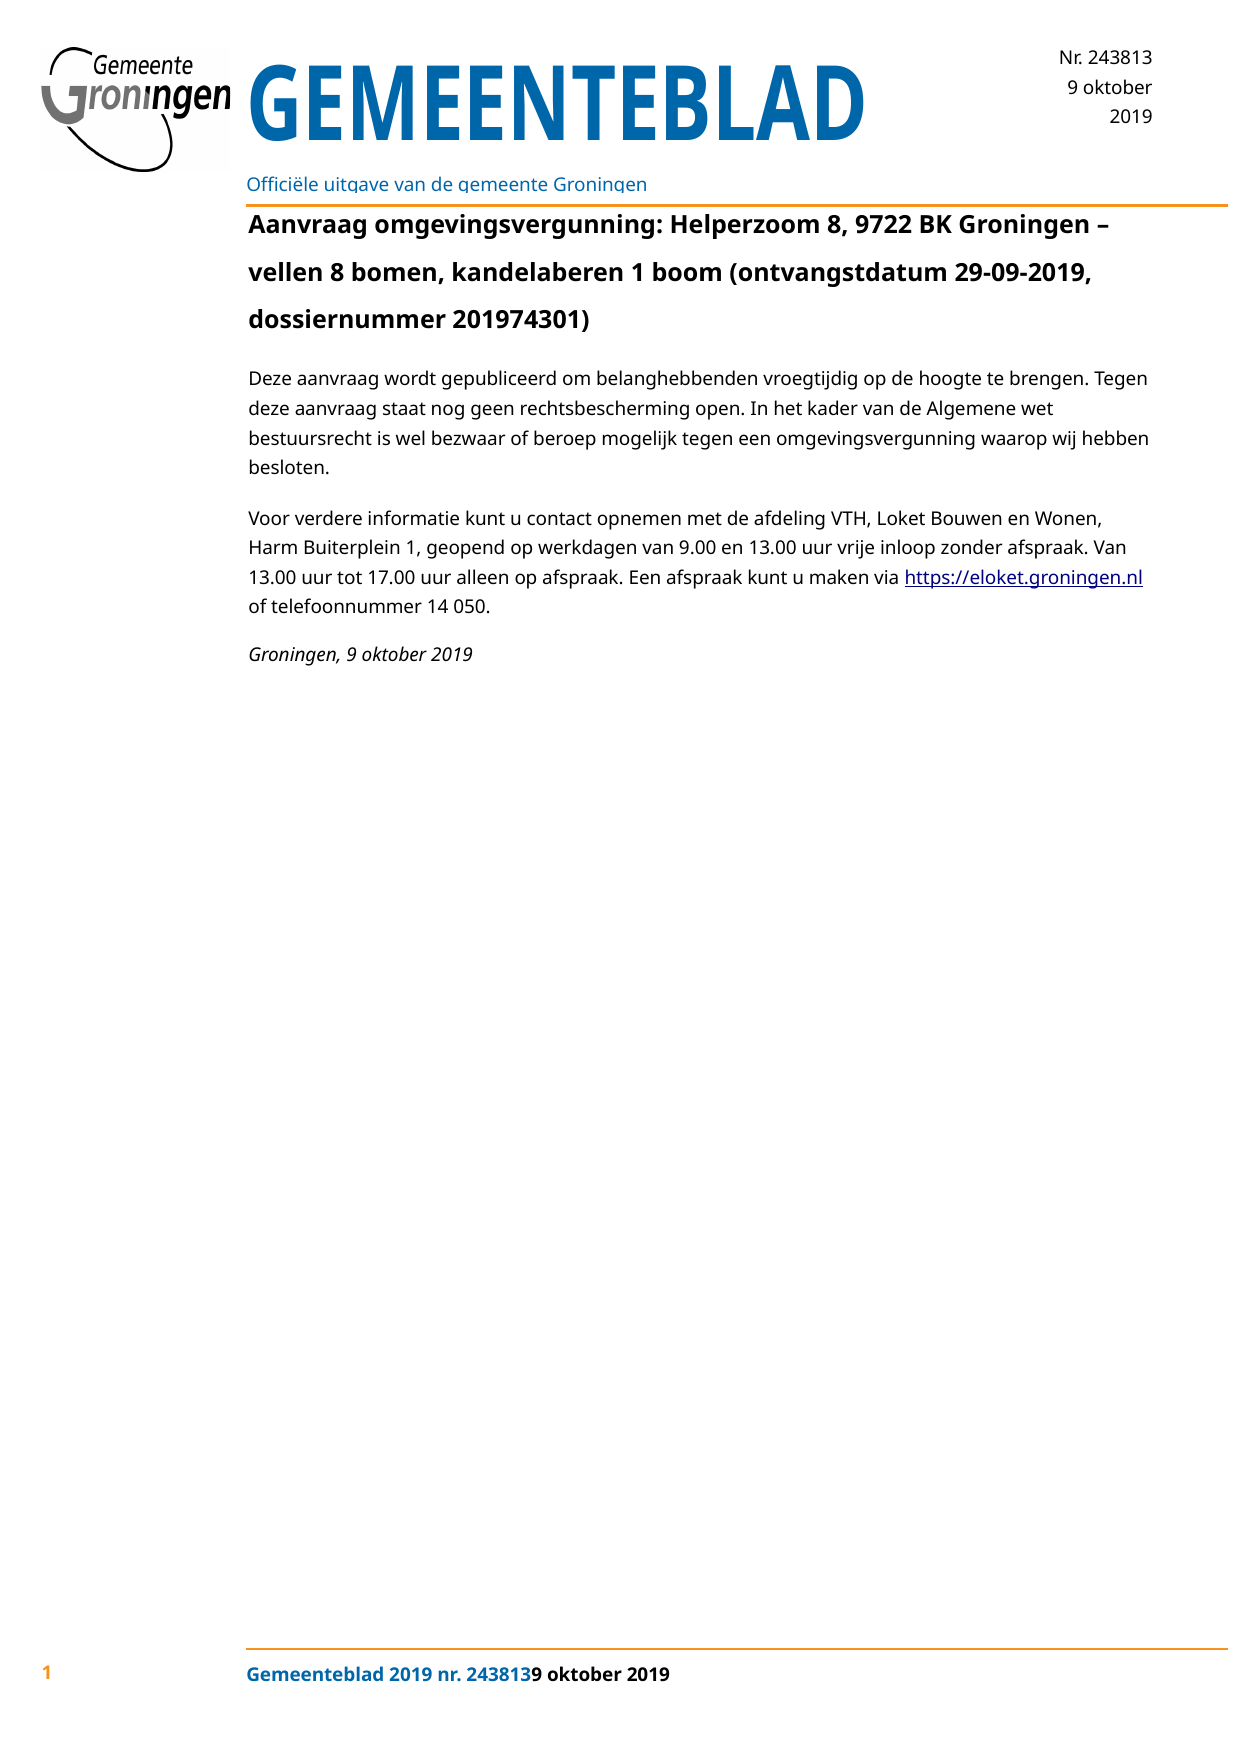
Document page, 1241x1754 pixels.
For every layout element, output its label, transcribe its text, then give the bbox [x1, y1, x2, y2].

text Groningen, 9 oktober 2019 [248, 641, 1152, 667]
text Deze aanvraag wordt gepubliceerd om belanghebbenden vroegtijdig op de hoogte te brengen. Tegen deze aanvraag staat nog geen rechtsbescherming open. In het kader van de Algemene wet bestuursrecht is wel bezwaar of beroep mogelijk tegen een omgevingsvergunning waarop wij hebben besloten. [248, 366, 1152, 480]
text Aanvraag omgevingsvergunning: Helperzoom 8, 9722 BK Groningen – vellen 8 bomen, kandelaberen 1 boom (ontvangstdatum 29-09-2019, dossiernummer 201974301) [248, 207, 1152, 336]
picture [41, 47, 231, 172]
text Voor verdere informatie kunt u contact opnemen met de afdeling VTH, Loket Bouwen en Wonen, Harm Buiterplein 1, geopend op werkdagen van 9.00 en 13.00 uur vrije inloop zonder afspraak. Van 13.00 uur tot 17.00 uur alleen op afspraak. Een afspraak kunt u maken via https://eloket.groningen.nl of telefoonnummer 14 050. [248, 505, 1152, 619]
